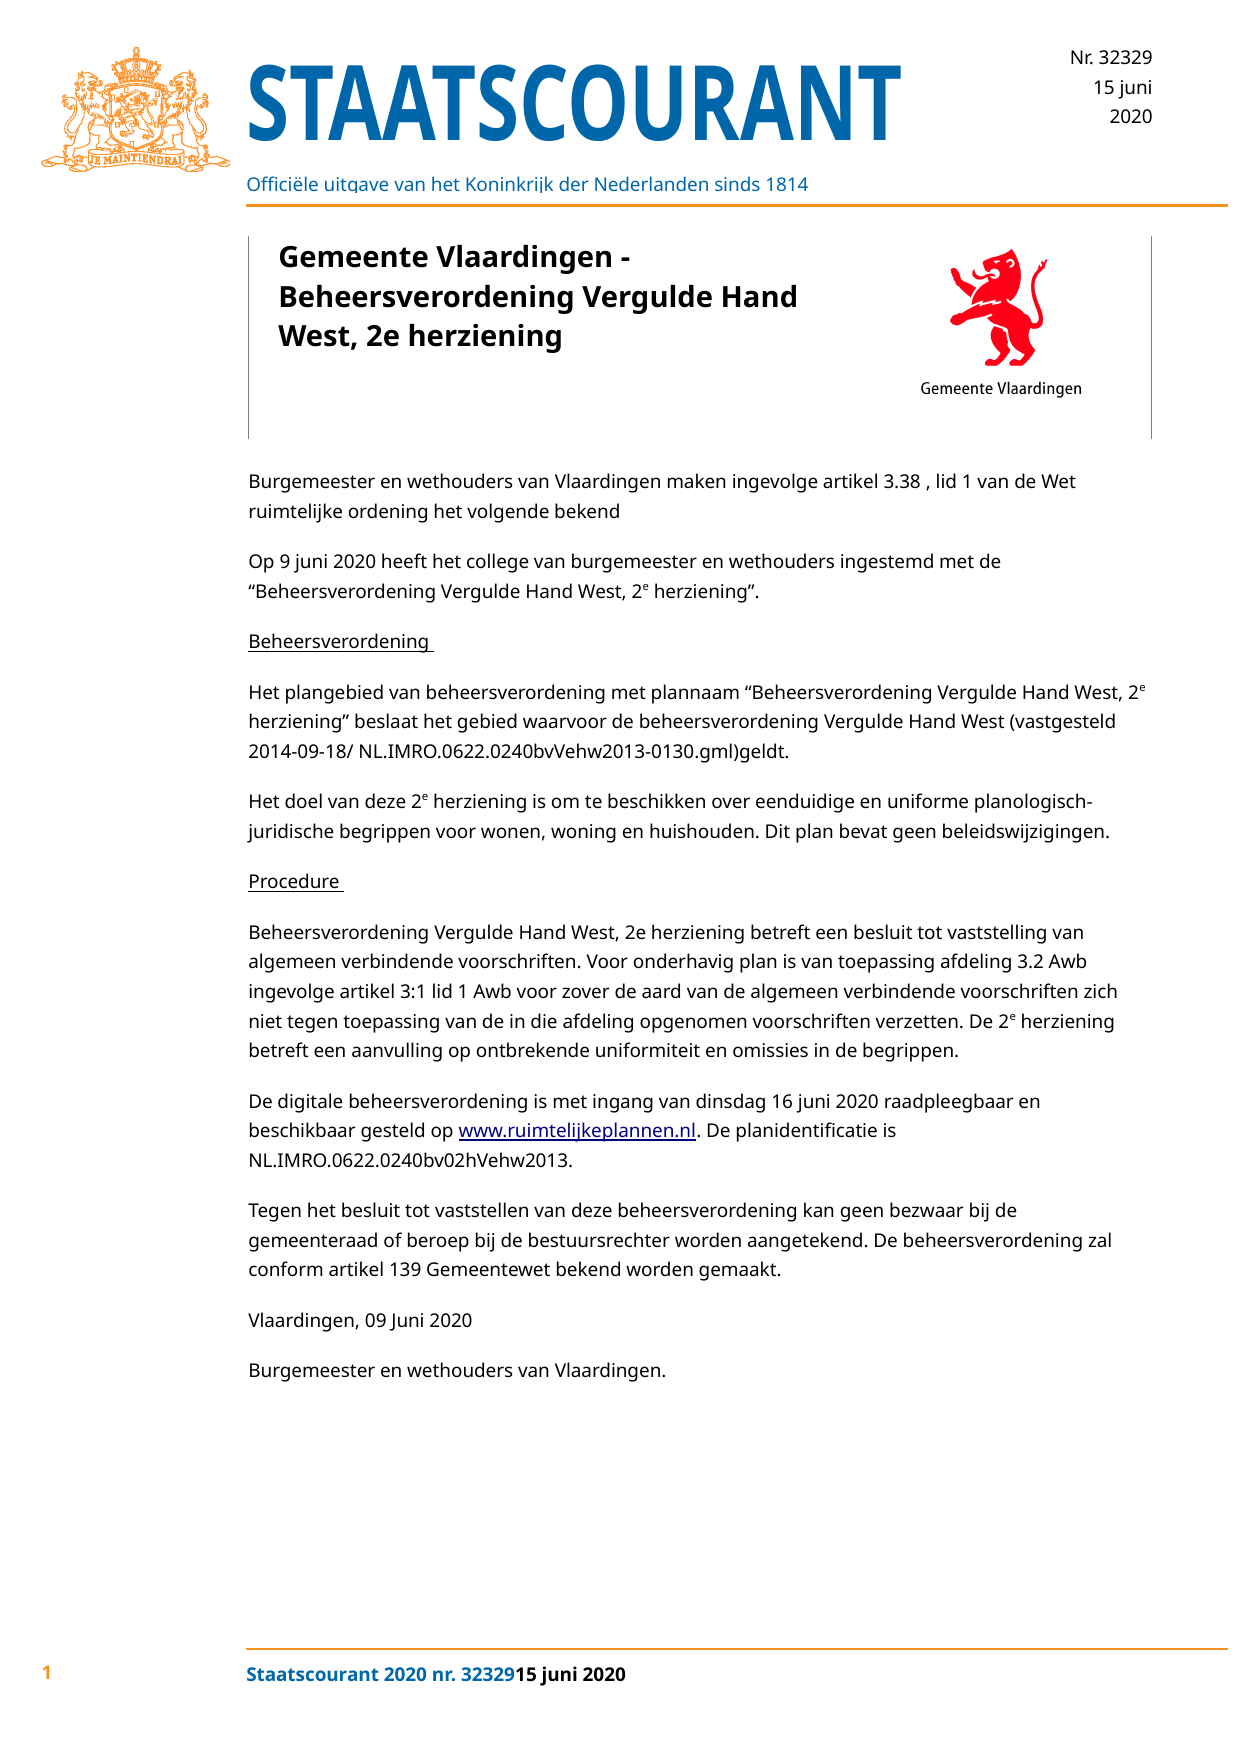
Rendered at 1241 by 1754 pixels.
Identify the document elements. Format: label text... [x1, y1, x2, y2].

picture [41, 47, 231, 172]
text De digitale beheersverordening is met ingang van dinsdag 16 juni 2020 raadpleegbaar en beschikbaar gesteld op www.ruimtelijkeplannen.nl. De planidentificatie is NL.IMRO.0622.0240bv02hVehw2013. [248, 1088, 1152, 1173]
text Op 9 juni 2020 heeft het college van burgemeester en wethouders ingestemd met de “Beheersverordening Vergulde Hand West, 2e herziening”. [248, 549, 1152, 604]
text Het doel van deze 2e herziening is om te beschikken over eenduidige en uniforme planologisch-juridische begrippen voor wonen, woning en huishouden. Dit plan bevat geen beleidswijzigingen. [248, 789, 1152, 844]
text Burgemeester en wethouders van Vlaardingen. [248, 1357, 1152, 1383]
text Het plangebied van beheersverordening met plannaam “Beheersverordening Vergulde Hand West, 2e herziening” beslaat het gebied waarvoor de beheersverordening Vergulde Hand West (vastgesteld 2014-09-18/ NL.IMRO.0622.0240bvVehw2013-0130.gml)geldt. [248, 679, 1152, 764]
table_header [850, 414, 1151, 439]
text Burgemeester en wethouders van Vlaardingen maken ingevolge artikel 3.38 , lid 1 van de Wet ruimtelijke ordening het volgende bekend [248, 469, 1152, 524]
text Vlaardingen, 09 Juni 2020 [248, 1307, 1152, 1333]
text Procedure [248, 869, 1152, 894]
table_header Gemeente Vlaardingen - Beheersverordening Vergulde Hand West, 2e herziening [249, 236, 850, 439]
table_header [1090, 236, 1151, 413]
picture [912, 236, 1090, 414]
text Tegen het besluit tot vaststellen van deze beheersverordening kan geen bezwaar bij de gemeenteraad of beroep bij de bestuursrechter worden aangetekend. De beheersverordening zal conform artikel 139 Gemeentewet bekend worden gemaakt. [248, 1197, 1152, 1282]
text Beheersverordening Vergulde Hand West, 2e herziening betreft een besluit tot vaststelling van algemeen verbindende voorschriften. Voor onderhavig plan is van toepassing afdeling 3.2 Awb ingevolge artikel 3:1 lid 1 Awb voor zover de aard van de algemeen verbindende voorschriften zich niet tegen toepassing van de in die afdeling opgenomen voorschriften verzetten. De 2e herziening betreft een aanvulling op ontbrekende uniformiteit en omissies in de begrippen. [248, 919, 1152, 1063]
text Beheersverordening [248, 629, 1152, 654]
table_header [850, 236, 912, 413]
